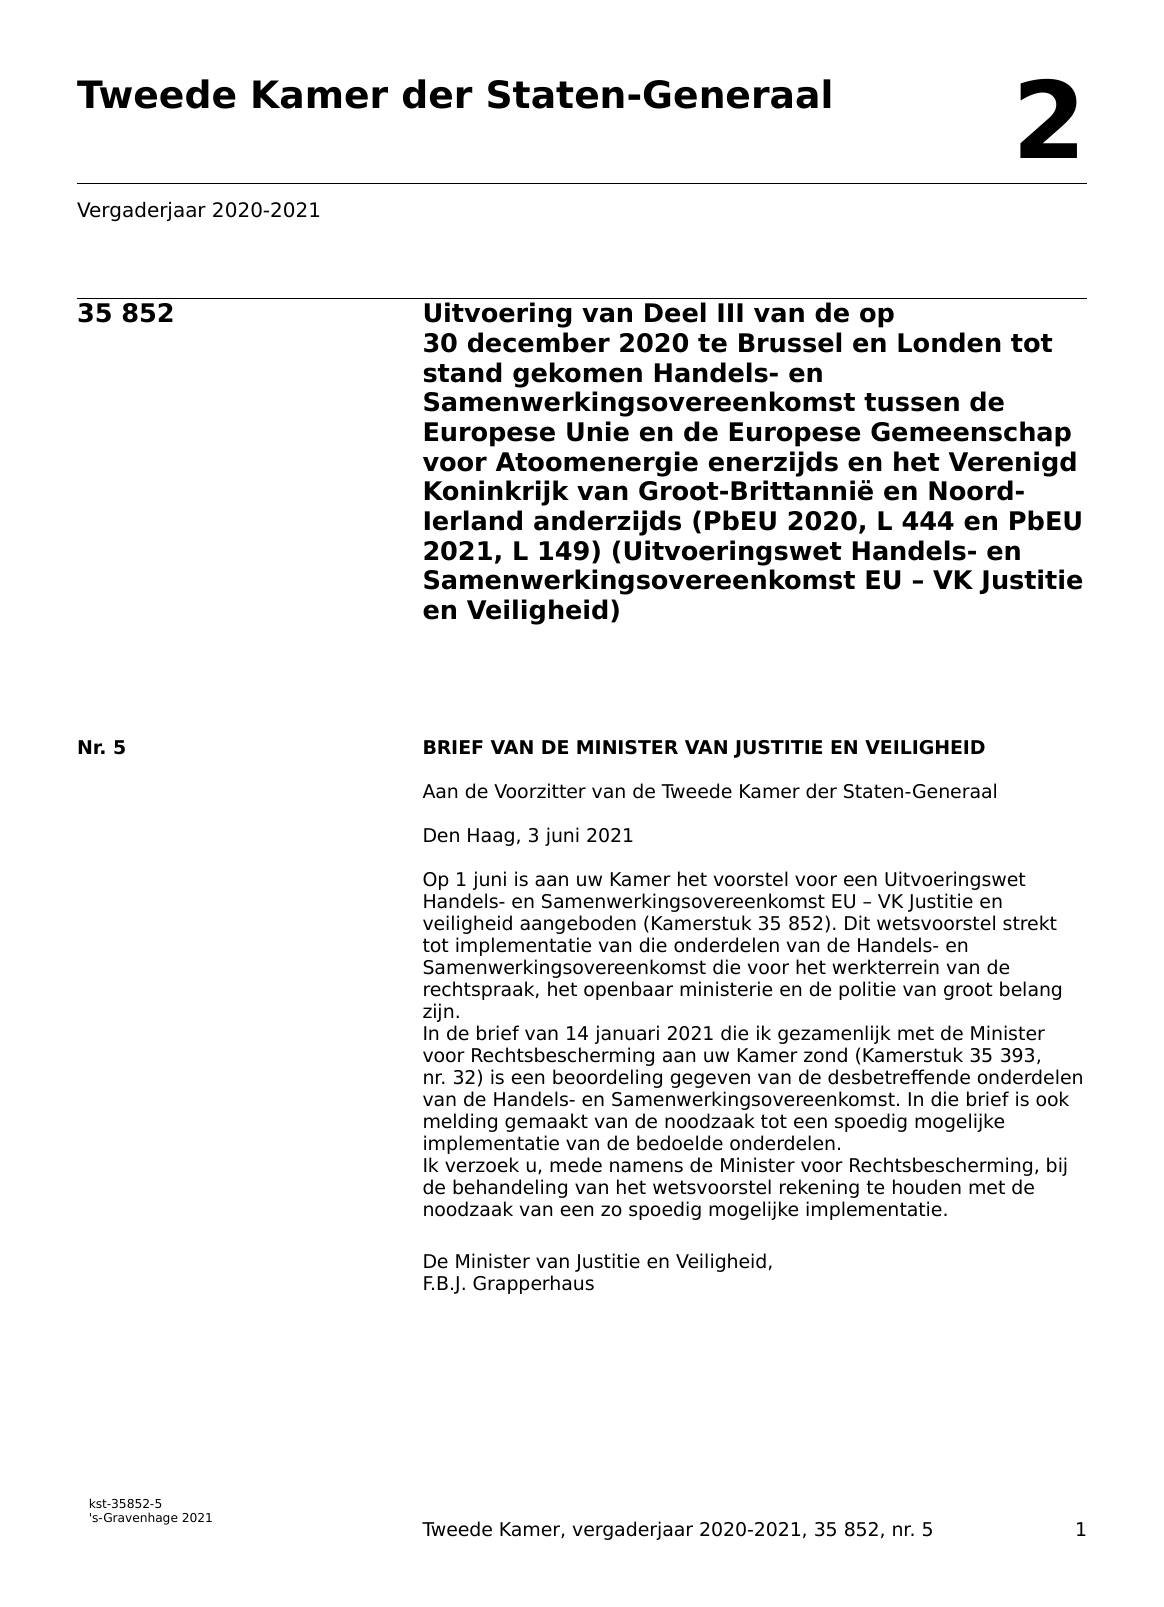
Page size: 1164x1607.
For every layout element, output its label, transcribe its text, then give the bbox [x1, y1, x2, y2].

table_header Tweede Kamer der Staten-Generaal [77, 59, 886, 183]
text Aan de Voorzitter van de Tweede Kamer der Staten-Generaal [422, 781, 1087, 803]
text De Minister van Justitie en Veiligheid, F.B.J. Grapperhaus [422, 1251, 1087, 1295]
subtitle 35 852 Uitvoering van Deel III van de op 30 december 2020 te Brussel en Londen tot stand gekomen Handels- en Samenwerkingsovereenkomst tussen de Europese Unie en de Europese Gemeenschap voor Atoomenergie enerzijds en het Verenigd Koninkrijk van Groot-Brittannië en Noord-Ierland anderzijds (PbEU 2020, L 444 en PbEU 2021, L 149) (Uitvoeringswet Handels- en Samenwerkingsovereenkomst EU – VK Justitie en Veiligheid) [77, 299, 1087, 626]
table_header 2 [886, 59, 1087, 183]
text 's-Gravenhage 2021 [88, 1511, 323, 1525]
text Ik verzoek u, mede namens de Minister voor Rechtsbescherming, bij de behandeling van het wetsvoorstel rekening te houden met de noodzaak van een zo spoedig mogelijke implementatie. [422, 1155, 1087, 1221]
table_cell Vergaderjaar 2020-2021 [77, 184, 1087, 298]
text Op 1 juni is aan uw Kamer het voorstel voor een Uitvoeringswet Handels- en Samenwerkingsovereenkomst EU – VK Justitie en veiligheid aangeboden (Kamerstuk 35 852). Dit wetsvoorstel strekt tot implementatie van die onderdelen van de Handels- en Samenwerkingsovereenkomst die voor het werkterrein van de rechtspraak, het openbaar ministerie en de politie van groot belang zijn. [422, 869, 1087, 1023]
text Den Haag, 3 juni 2021 [422, 825, 1087, 847]
text kst-35852-5 [88, 1497, 323, 1511]
subtitle Nr. 5 BRIEF VAN DE MINISTER VAN JUSTITIE EN VEILIGHEID [77, 737, 1087, 758]
text In de brief van 14 januari 2021 die ik gezamenlijk met de Minister voor Rechtsbescherming aan uw Kamer zond (Kamerstuk 35 393, nr. 32) is een beoordeling gegeven van de desbetreffende onderdelen van de Handels- en Samenwerkingsovereenkomst. In die brief is ook melding gemaakt van de noodzaak tot een spoedig mogelijke implementatie van de bedoelde onderdelen. [422, 1023, 1087, 1155]
